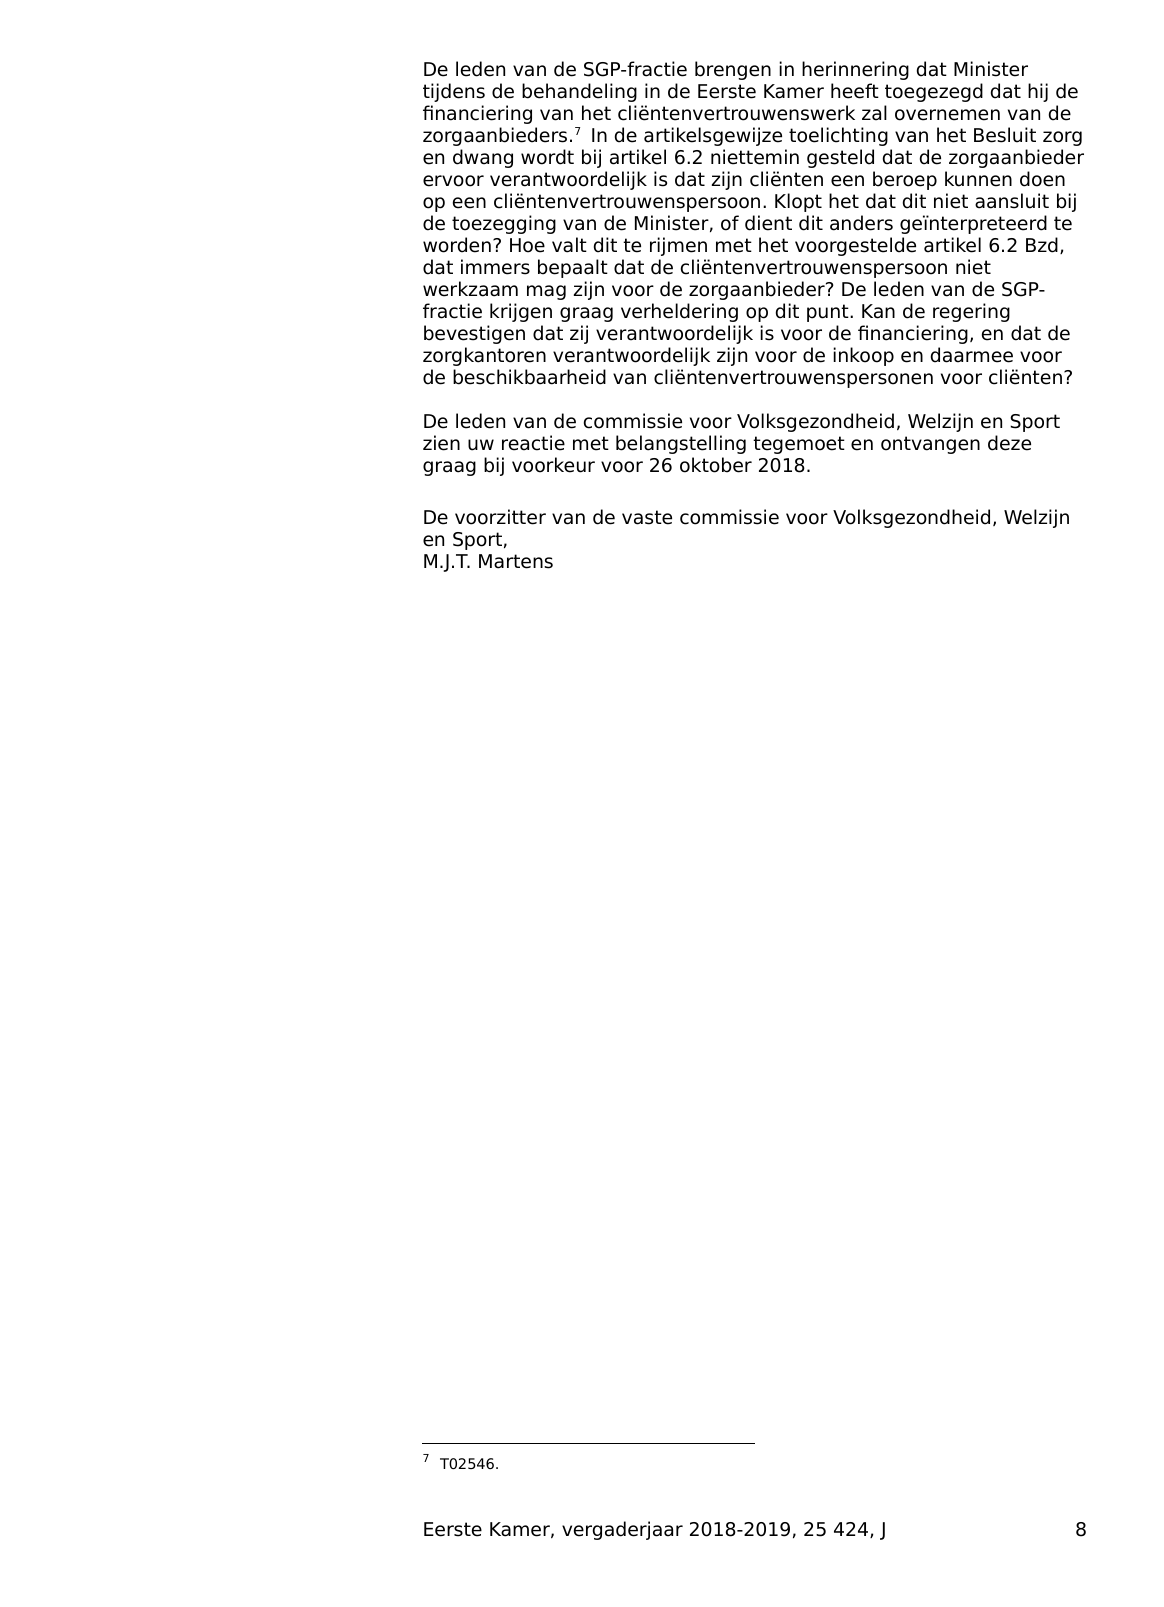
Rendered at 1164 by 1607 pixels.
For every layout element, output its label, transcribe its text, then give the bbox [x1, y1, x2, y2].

text De leden van de commissie voor Volksgezondheid, Welzijn en Sport zien uw reactie met belangstelling tegemoet en ontvangen deze graag bij voorkeur voor 26 oktober 2018. [422, 411, 1087, 477]
text De leden van de SGP-fractie brengen in herinnering dat Minister tijdens de behandeling in de Eerste Kamer heeft toegezegd dat hij de financiering van het cliëntenvertrouwenswerk zal overnemen van de zorgaanbieders. In de artikelsgewijze toelichting van het Besluit zorg en dwang wordt bij artikel 6.2 niettemin gesteld dat de zorgaanbieder ervoor verantwoordelijk is dat zijn cliënten een beroep kunnen doen op een cliëntenvertrouwenspersoon. Klopt het dat dit niet aansluit bij de toezegging van de Minister, of dient dit anders geïnterpreteerd te worden? Hoe valt dit te rijmen met het voorgestelde artikel 6.2 Bzd, dat immers bepaalt dat de cliëntenvertrouwenspersoon niet werkzaam mag zijn voor de zorgaanbieder? De leden van de SGP-fractie krijgen graag verheldering op dit punt. Kan de regering bevestigen dat zij verantwoordelijk is voor de financiering, en dat de zorgkantoren verantwoordelijk zijn voor de inkoop en daarmee voor de beschikbaarheid van cliëntenvertrouwenspersonen voor cliënten? [422, 59, 1087, 389]
text T02546. [422, 1452, 1087, 1474]
text De voorzitter van de vaste commissie voor Volksgezondheid, Welzijn en Sport, M.J.T. Martens [422, 507, 1087, 573]
